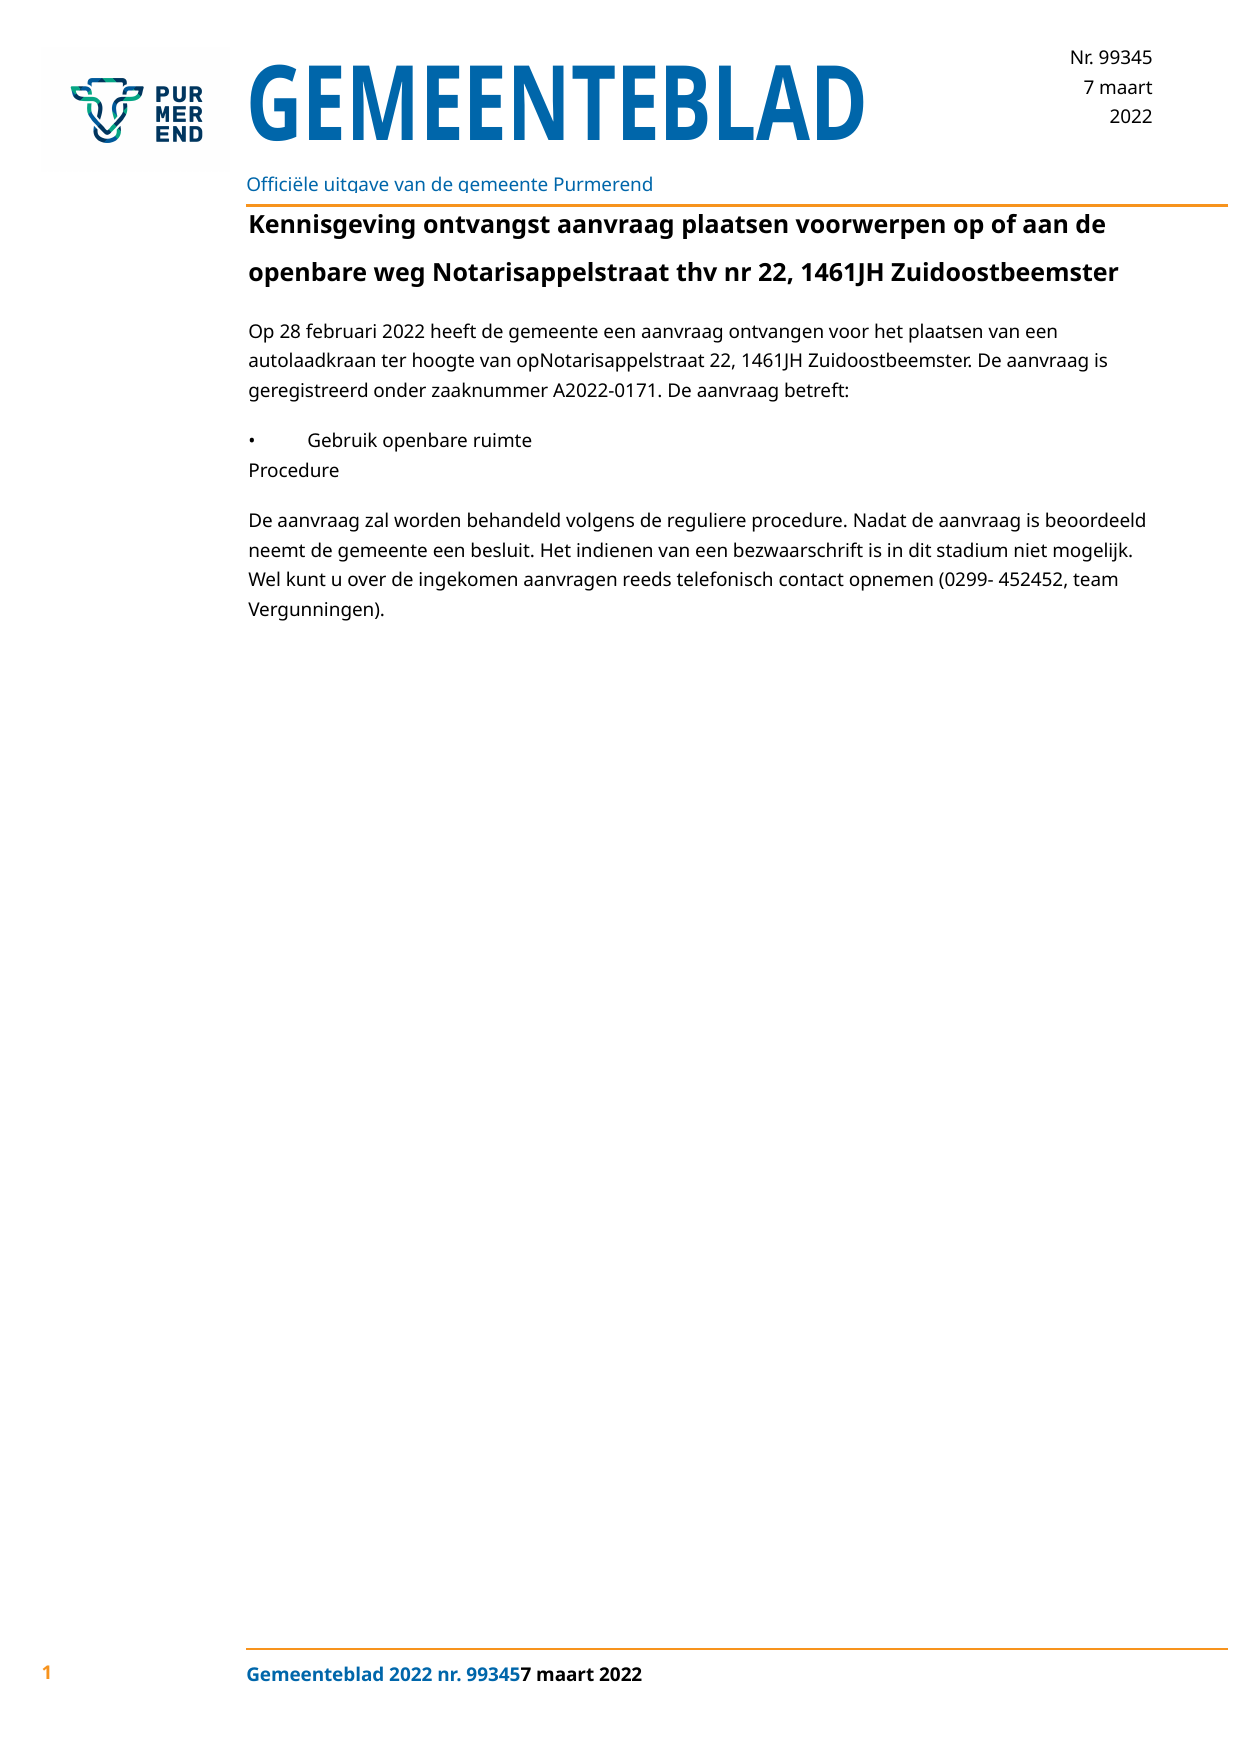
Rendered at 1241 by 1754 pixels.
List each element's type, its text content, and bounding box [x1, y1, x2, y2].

text Kennisgeving ontvangst aanvraag plaatsen voorwerpen op of aan de openbare weg Notarisappelstraat thv nr 22, 1461JH Zuidoostbeemster [248, 207, 1152, 288]
list Gebruik openbare ruimte [248, 427, 1152, 453]
text Op 28 februari 2022 heeft de gemeente een aanvraag ontvangen voor het plaatsen van een autolaadkraan ter hoogte van opNotarisappelstraat 22, 1461JH Zuidoostbeemster. De aanvraag is geregistreerd onder zaaknummer A2022-0171. De aanvraag betreft: [248, 318, 1152, 403]
text De aanvraag zal worden behandeld volgens de reguliere procedure. Nadat de aanvraag is beoordeeld neemt de gemeente een besluit. Het indienen van een bezwaarschrift is in dit stadium niet mogelijk. Wel kunt u over de ingekomen aanvragen reeds telefonisch contact opnemen (0299- 452452, team Vergunningen). [248, 507, 1152, 622]
text Procedure [248, 457, 1152, 483]
picture [41, 47, 231, 172]
